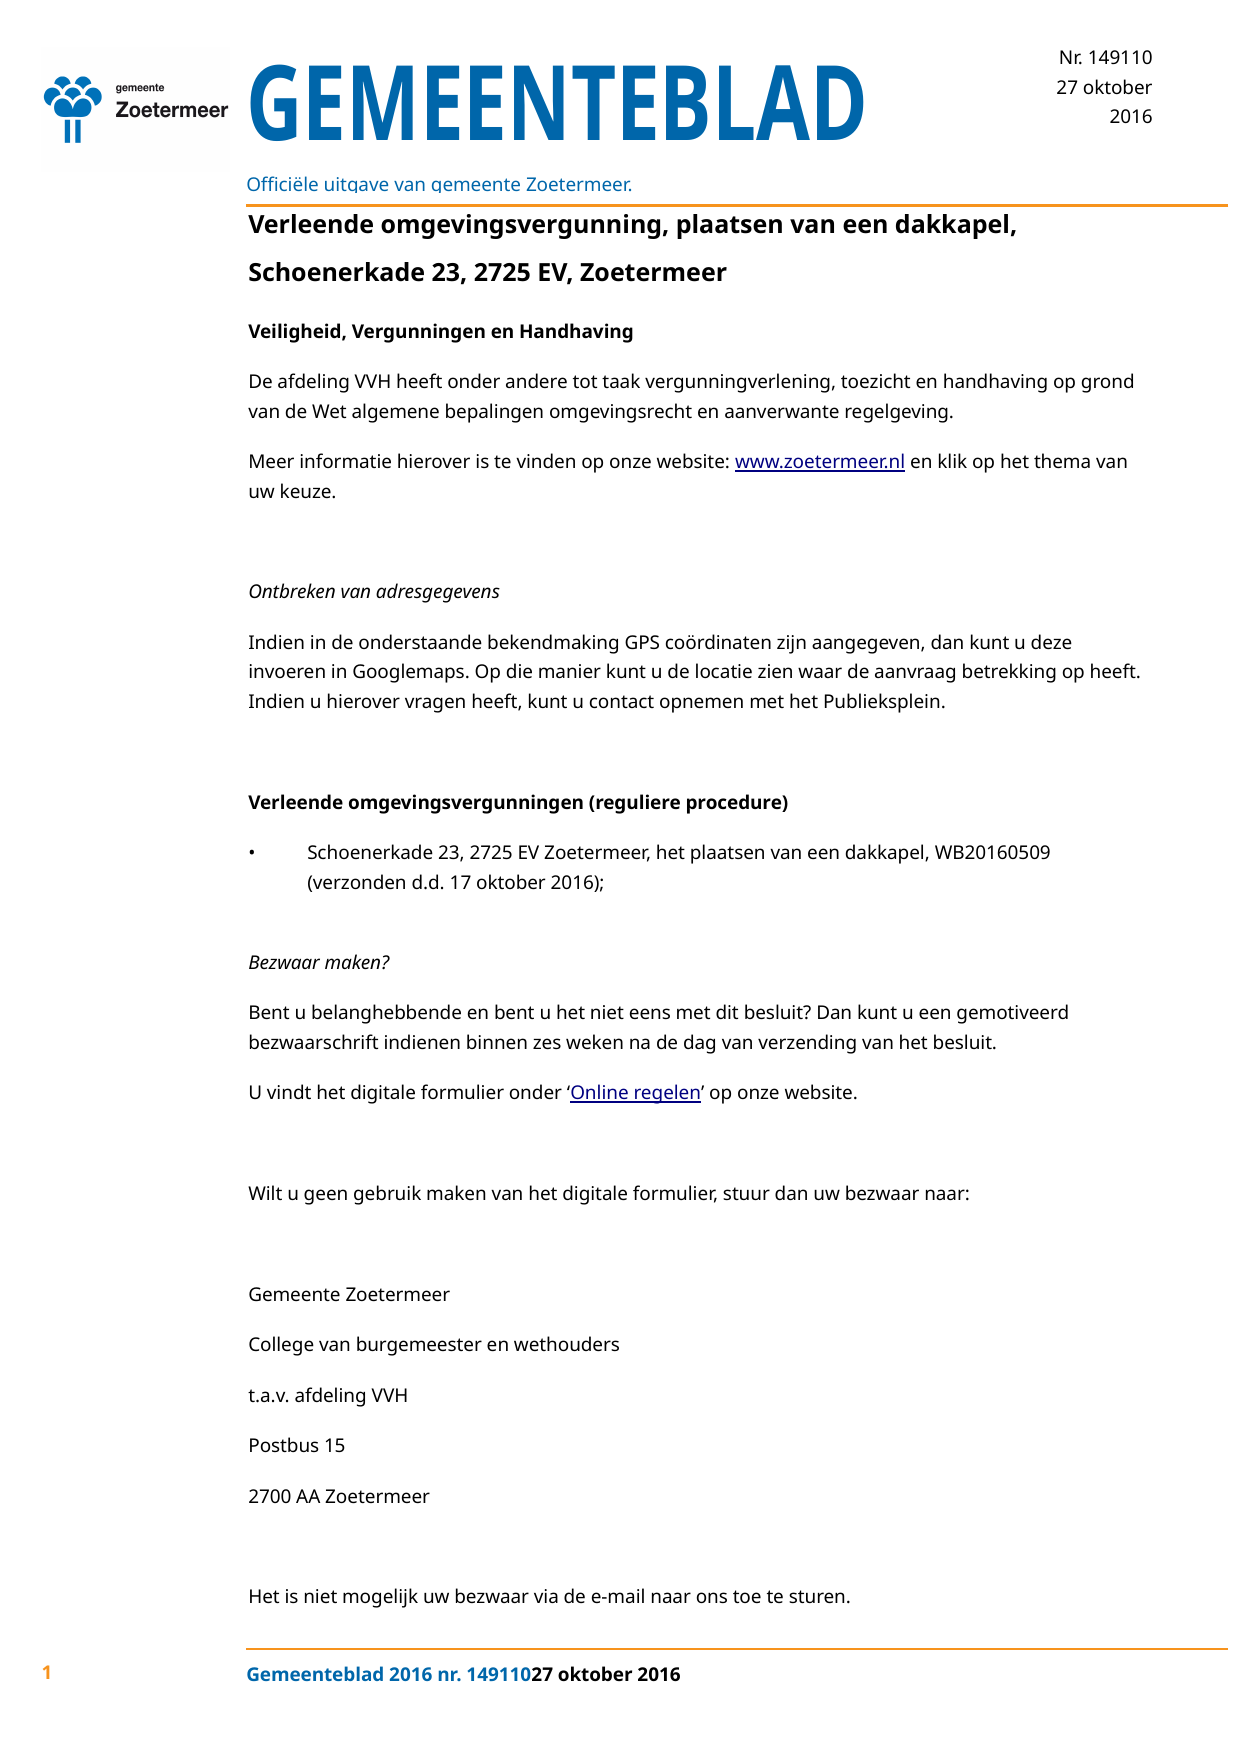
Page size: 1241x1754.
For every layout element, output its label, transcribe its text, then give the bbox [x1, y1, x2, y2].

picture [41, 47, 231, 172]
text College van burgemeester en wethouders [248, 1332, 1152, 1357]
text Bezwaar maken? [248, 949, 1152, 975]
text Veiligheid, Vergunningen en Handhaving [248, 318, 1152, 344]
text Ontbreken van adresgegevens [248, 579, 1152, 604]
list Schoenerkade 23, 2725 EV Zoetermeer, het plaatsen van een dakkapel, WB20160509 (verzonden d.d. 17 oktober 2016); [248, 839, 1152, 895]
text 2700 AA Zoetermeer [248, 1483, 1152, 1509]
text Verleende omgevingsvergunning, plaatsen van een dakkapel, Schoenerkade 23, 2725 EV, Zoetermeer [248, 207, 1152, 288]
text Meer informatie hierover is te vinden op onze website: www.zoetermeer.nl en klik op het thema van uw keuze. [248, 448, 1152, 504]
text Wilt u geen gebruik maken van het digitale formulier, stuur dan uw bezwaar naar: [248, 1180, 1152, 1206]
text Het is niet mogelijk uw bezwaar via de e-mail naar ons toe te sturen. [248, 1584, 1152, 1609]
text Verleende omgevingsvergunningen (reguliere procedure) [248, 789, 1152, 815]
text t.a.v. afdeling VVH [248, 1382, 1152, 1408]
text U vindt het digitale formulier onder ‘Online regelen’ op onze website. [248, 1079, 1152, 1105]
text Postbus 15 [248, 1432, 1152, 1458]
text Gemeente Zoetermeer [248, 1281, 1152, 1307]
text Indien in de onderstaande bekendmaking GPS coördinaten zijn aangegeven, dan kunt u deze invoeren in Googlemaps. Op die manier kunt u de locatie zien waar de aanvraag betrekking op heeft. Indien u hierover vragen heeft, kunt u contact opnemen met het Publieksplein. [248, 629, 1152, 714]
text Bent u belanghebbende en bent u het niet eens met dit besluit? Dan kunt u een gemotiveerd bezwaarschrift indienen binnen zes weken na de dag van verzending van het besluit. [248, 999, 1152, 1055]
text De afdeling VVH heeft onder andere tot taak vergunningverlening, toezicht en handhaving op grond van de Wet algemene bepalingen omgevingsrecht en aanverwante regelgeving. [248, 368, 1152, 424]
